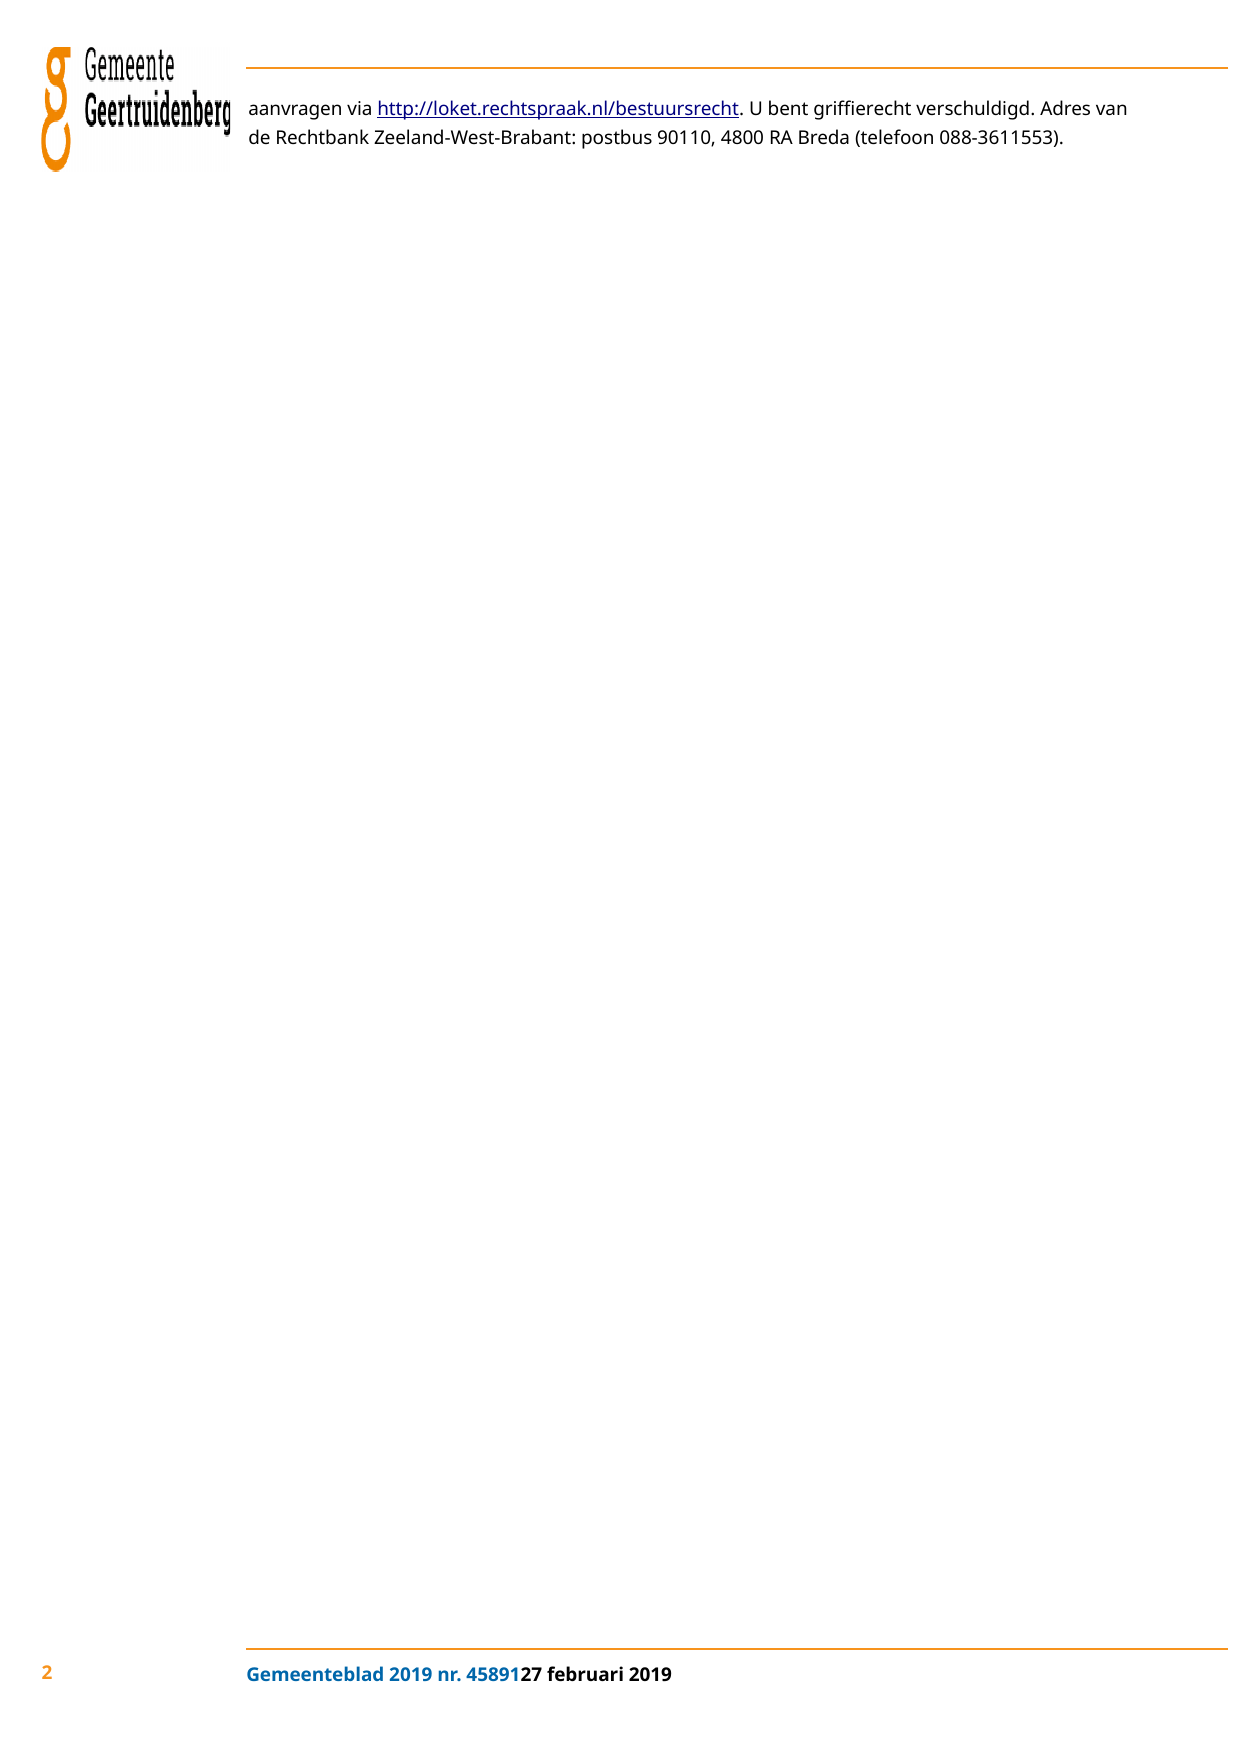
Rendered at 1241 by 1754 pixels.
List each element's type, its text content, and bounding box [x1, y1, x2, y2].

text aanvragen via http://loket.rechtspraak.nl/bestuursrecht. U bent griffierecht verschuldigd. Adres van de Rechtbank Zeeland-West-Brabant: postbus 90110, 4800 RA Breda (telefoon 088-3611553). [248, 95, 1152, 150]
picture [41, 47, 231, 172]
